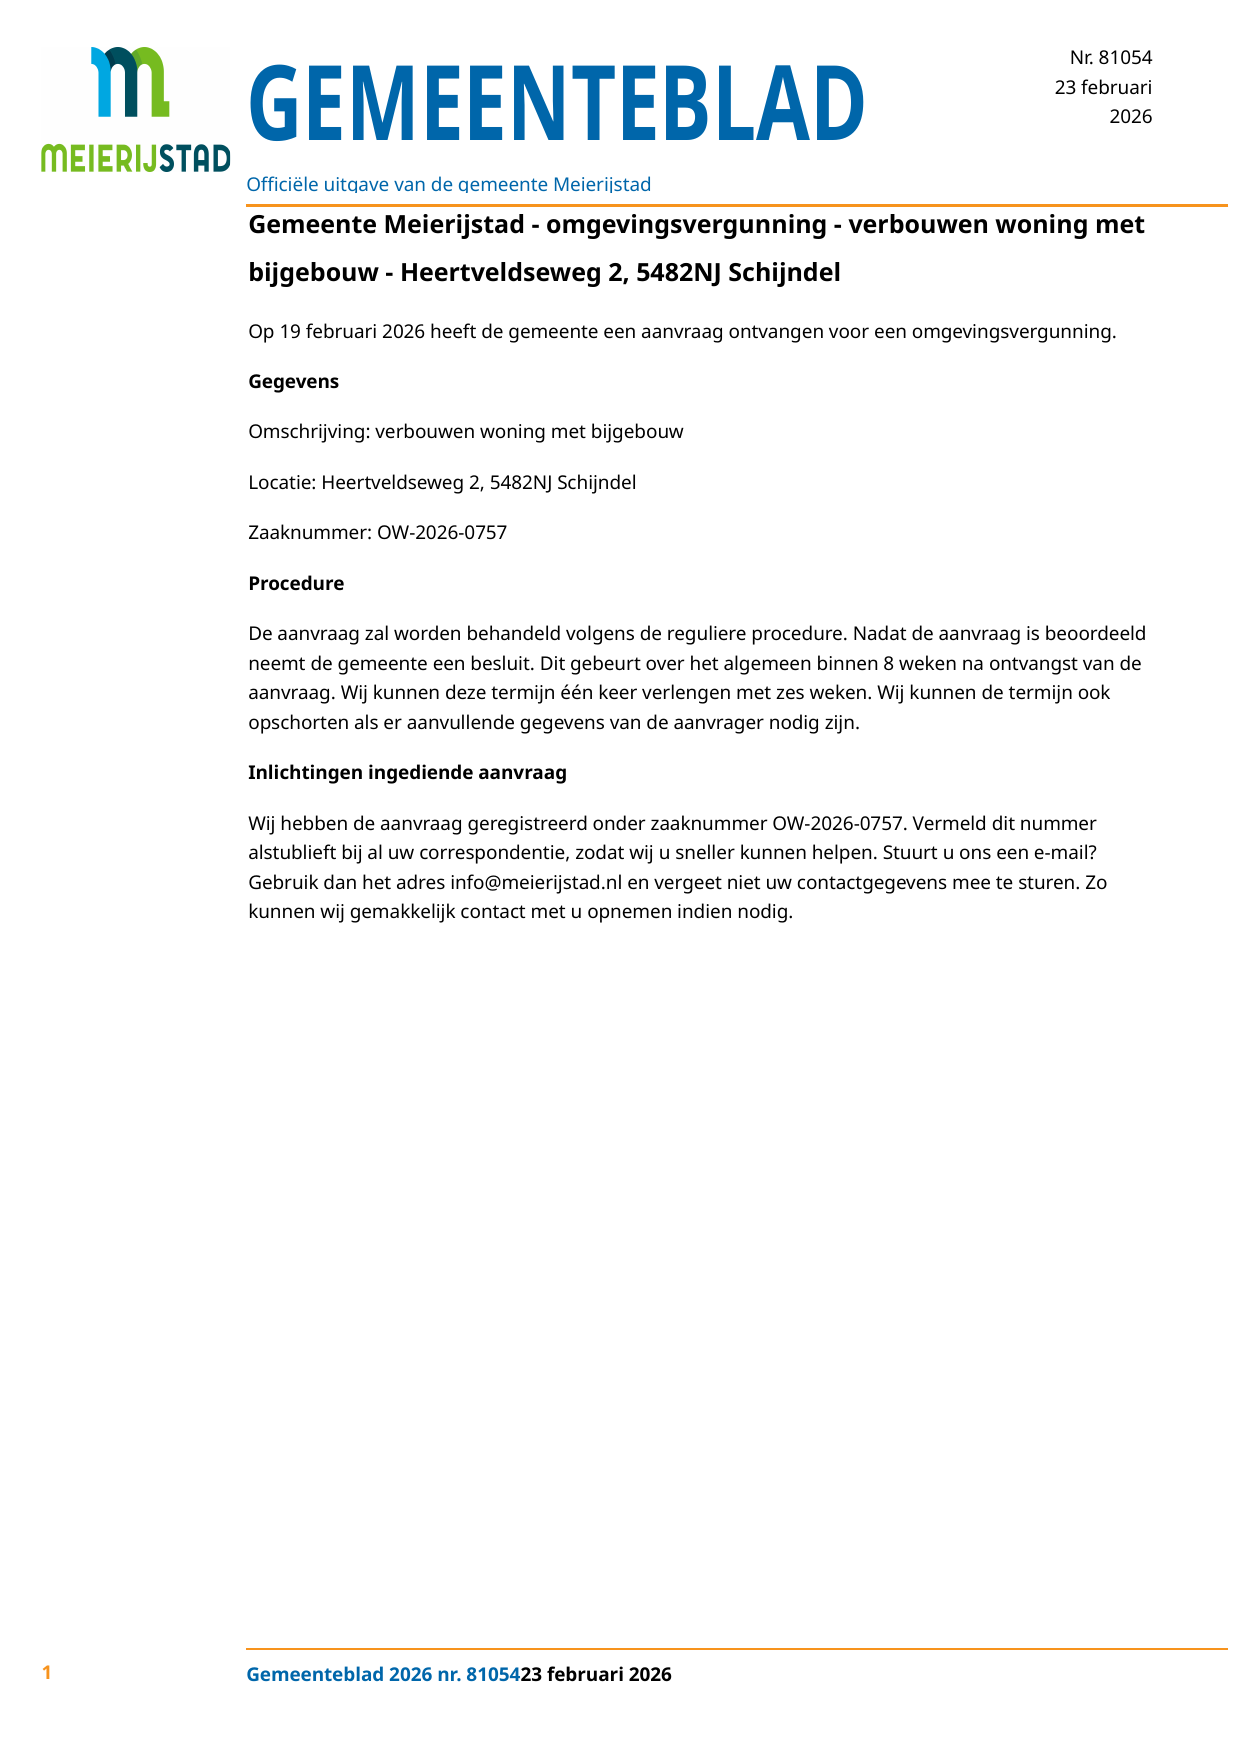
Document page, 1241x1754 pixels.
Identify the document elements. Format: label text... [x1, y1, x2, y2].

picture [41, 47, 231, 172]
text Wij hebben de aanvraag geregistreerd onder zaaknummer OW-2026-0757. Vermeld dit nummer alstublieft bij al uw correspondentie, zodat wij u sneller kunnen helpen. Stuurt u ons een e-mail? Gebruik dan het adres info@meierijstad.nl en vergeet niet uw contactgegevens mee te sturen. Zo kunnen wij gemakkelijk contact met u opnemen indien nodig. [248, 810, 1152, 924]
text Locatie: Heertveldseweg 2, 5482NJ Schijndel [248, 469, 1152, 495]
text Zaaknummer: OW-2026-0757 [248, 519, 1152, 545]
text Procedure [248, 570, 1152, 596]
text Op 19 februari 2026 heeft de gemeente een aanvraag ontvangen voor een omgevingsvergunning. [248, 318, 1152, 344]
text De aanvraag zal worden behandeld volgens de reguliere procedure. Nadat de aanvraag is beoordeeld neemt de gemeente een besluit. Dit gebeurt over het algemeen binnen 8 weken na ontvangst van de aanvraag. Wij kunnen deze termijn één keer verlengen met zes weken. Wij kunnen de termijn ook opschorten als er aanvullende gegevens van de aanvrager nodig zijn. [248, 620, 1152, 735]
text Gegevens [248, 368, 1152, 394]
text Inlichtingen ingediende aanvraag [248, 759, 1152, 785]
text Omschrijving: verbouwen woning met bijgebouw [248, 419, 1152, 444]
text Gemeente Meierijstad - omgevingsvergunning - verbouwen woning met bijgebouw - Heertveldseweg 2, 5482NJ Schijndel [248, 207, 1152, 288]
